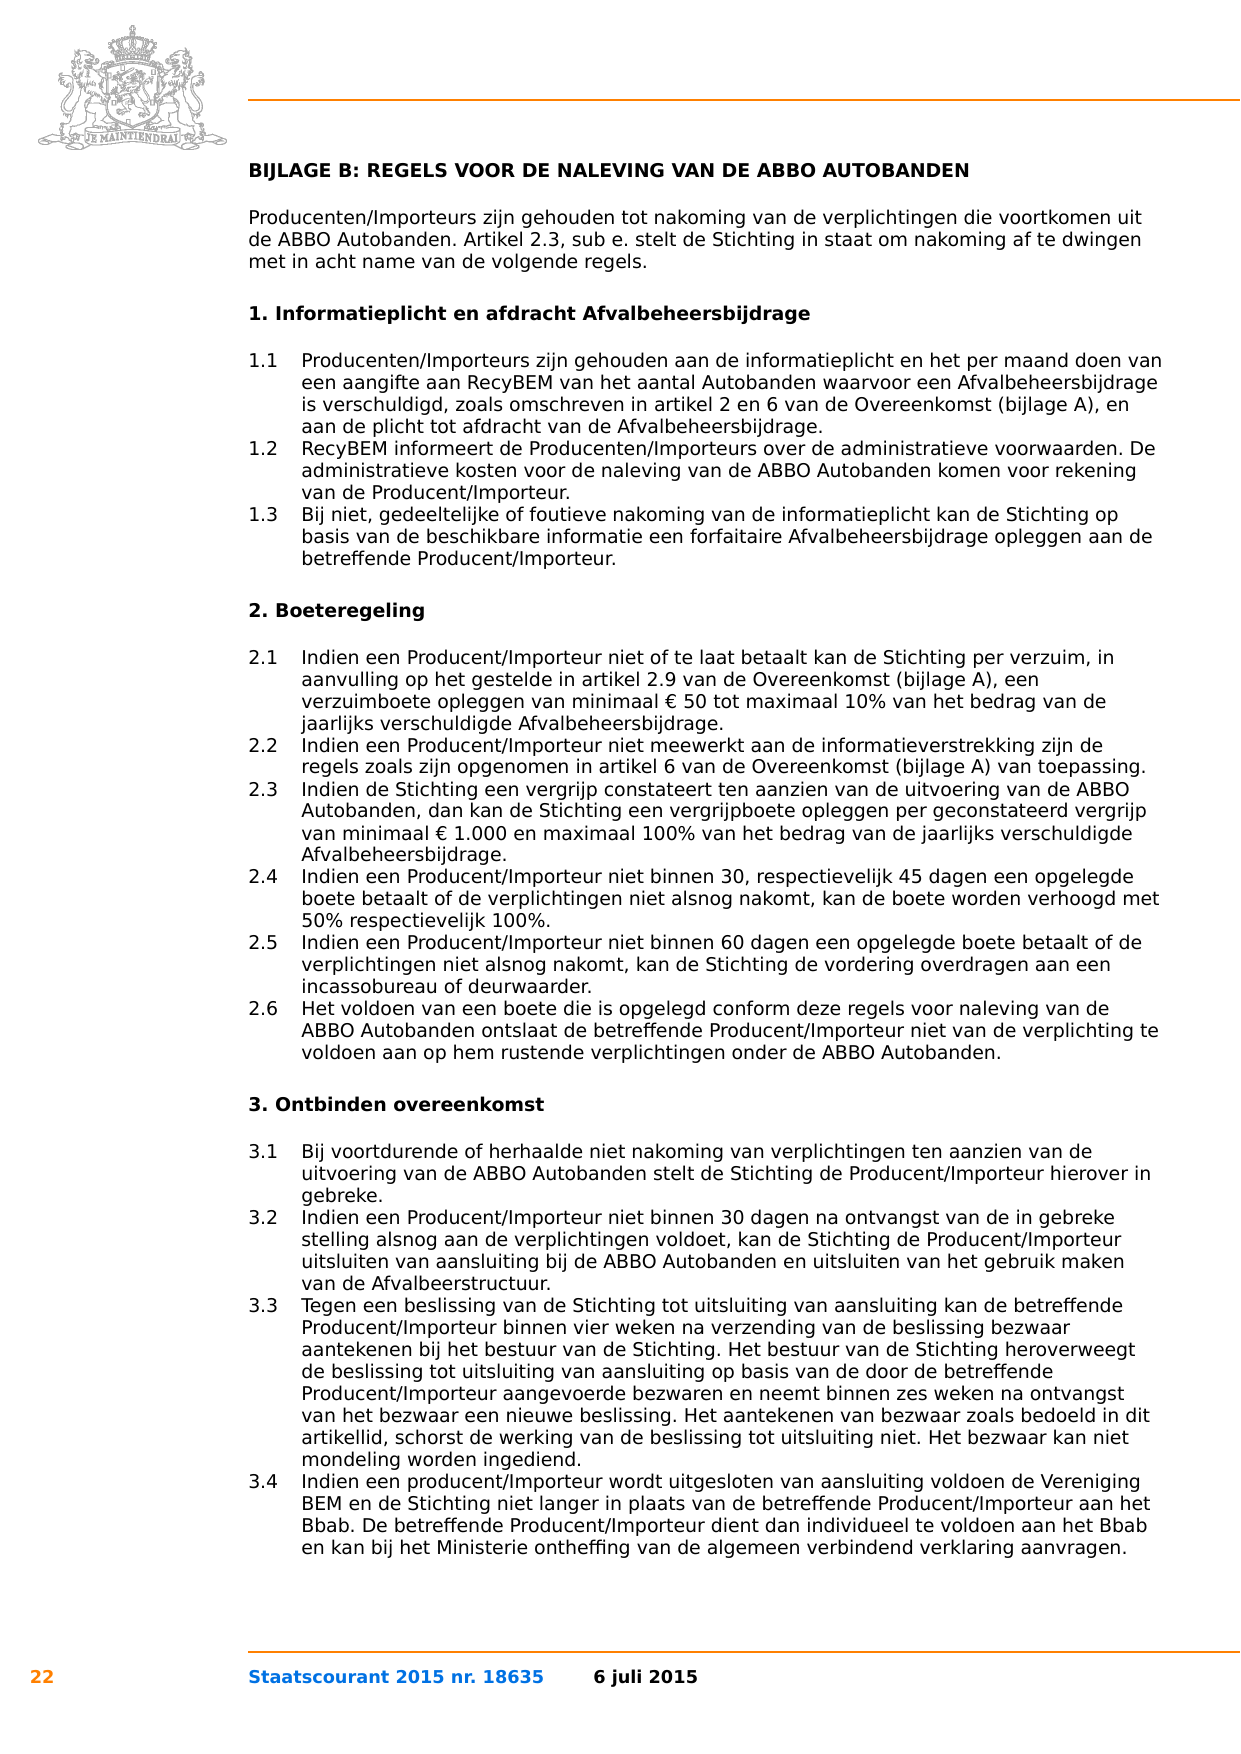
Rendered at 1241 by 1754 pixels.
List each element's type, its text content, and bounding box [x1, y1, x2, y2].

subtitle BIJLAGE B: REGELS VOOR DE NALEVING VAN DE ABBO AUTOBANDEN [248, 160, 1163, 182]
text 1.3 Bij niet, gedeeltelijke of foutieve nakoming van de informatieplicht kan de Stichting op basis van de beschikbare informatie een forfaitaire Afvalbeheersbijdrage opleggen aan de betreffende Producent/Importeur. [248, 504, 1163, 569]
text 1.2 RecyBEM informeert de Producenten/Importeurs over de administratieve voorwaarden. De administratieve kosten voor de naleving van de ABBO Autobanden komen voor rekening van de Producent/Importeur. [248, 438, 1163, 504]
text 3.4 Indien een producent/Importeur wordt uitgesloten van aansluiting voldoen de Vereniging BEM en de Stichting niet langer in plaats van de betreffende Producent/Importeur aan het Bbab. De betreffende Producent/Importeur dient dan individueel te voldoen aan het Bbab en kan bij het Ministerie ontheffing van de algemeen verbindend verklaring aanvragen. [248, 1471, 1163, 1559]
picture [38, 25, 227, 150]
text 2.6 Het voldoen van een boete die is opgelegd conform deze regels voor naleving van de ABBO Autobanden ontslaat de betreffende Producent/Importeur niet van de verplichting te voldoen aan op hem rustende verplichtingen onder de ABBO Autobanden. [248, 998, 1163, 1064]
text Producenten/Importeurs zijn gehouden tot nakoming van de verplichtingen die voortkomen uit de ABBO Autobanden. Artikel 2.3, sub e. stelt de Stichting in staat om nakoming af te dwingen met in acht name van de volgende regels. [248, 207, 1163, 273]
text 2.1 Indien een Producent/Importeur niet of te laat betaalt kan de Stichting per verzuim, in aanvulling op het gestelde in artikel 2.9 van de Overeenkomst (bijlage A), een verzuimboete opleggen van minimaal € 50 tot maximaal 10% van het bedrag van de jaarlijks verschuldigde Afvalbeheersbijdrage. [248, 647, 1163, 734]
text 2.2 Indien een Producent/Importeur niet meewerkt aan de informatieverstrekking zijn de regels zoals zijn opgenomen in artikel 6 van de Overeenkomst (bijlage A) van toepassing. [248, 734, 1163, 778]
text 2.5 Indien een Producent/Importeur niet binnen 60 dagen een opgelegde boete betaalt of de verplichtingen niet alsnog nakomt, kan de Stichting de vordering overdragen aan een incassobureau of deurwaarder. [248, 932, 1163, 998]
text 3.3 Tegen een beslissing van de Stichting tot uitsluiting van aansluiting kan de betreffende Producent/Importeur binnen vier weken na verzending van de beslissing bezwaar aantekenen bij het bestuur van de Stichting. Het bestuur van de Stichting heroverweegt de beslissing tot uitsluiting van aansluiting op basis van de door de betreffende Producent/Importeur aangevoerde bezwaren en neemt binnen zes weken na ontvangst van het bezwaar een nieuwe beslissing. Het aantekenen van bezwaar zoals bedoeld in dit artikellid, schorst de werking van de beslissing tot uitsluiting niet. Het bezwaar kan niet mondeling worden ingediend. [248, 1295, 1163, 1471]
text 2.3 Indien de Stichting een vergrijp constateert ten aanzien van de uitvoering van de ABBO Autobanden, dan kan de Stichting een vergrijpboete opleggen per geconstateerd vergrijp van minimaal € 1.000 en maximaal 100% van het bedrag van de jaarlijks verschuldigde Afvalbeheersbijdrage. [248, 778, 1163, 866]
subtitle 3. Ontbinden overeenkomst [248, 1094, 1163, 1116]
subtitle 1. Informatieplicht en afdracht Afvalbeheersbijdrage [248, 303, 1163, 325]
text 3.2 Indien een Producent/Importeur niet binnen 30 dagen na ontvangst van de in gebreke stelling alsnog aan de verplichtingen voldoet, kan de Stichting de Producent/Importeur uitsluiten van aansluiting bij de ABBO Autobanden en uitsluiten van het gebruik maken van de Afvalbeerstructuur. [248, 1207, 1163, 1295]
text 2.4 Indien een Producent/Importeur niet binnen 30, respectievelijk 45 dagen een opgelegde boete betaalt of de verplichtingen niet alsnog nakomt, kan de boete worden verhoogd met 50% respectievelijk 100%. [248, 866, 1163, 932]
text 3.1 Bij voortdurende of herhaalde niet nakoming van verplichtingen ten aanzien van de uitvoering van de ABBO Autobanden stelt de Stichting de Producent/Importeur hierover in gebreke. [248, 1141, 1163, 1207]
text 1.1 Producenten/Importeurs zijn gehouden aan de informatieplicht en het per maand doen van een aangifte aan RecyBEM van het aantal Autobanden waarvoor een Afvalbeheersbijdrage is verschuldigd, zoals omschreven in artikel 2 en 6 van de Overeenkomst (bijlage A), en aan de plicht tot afdracht van de Afvalbeheersbijdrage. [248, 350, 1163, 438]
subtitle 2. Boeteregeling [248, 599, 1163, 622]
